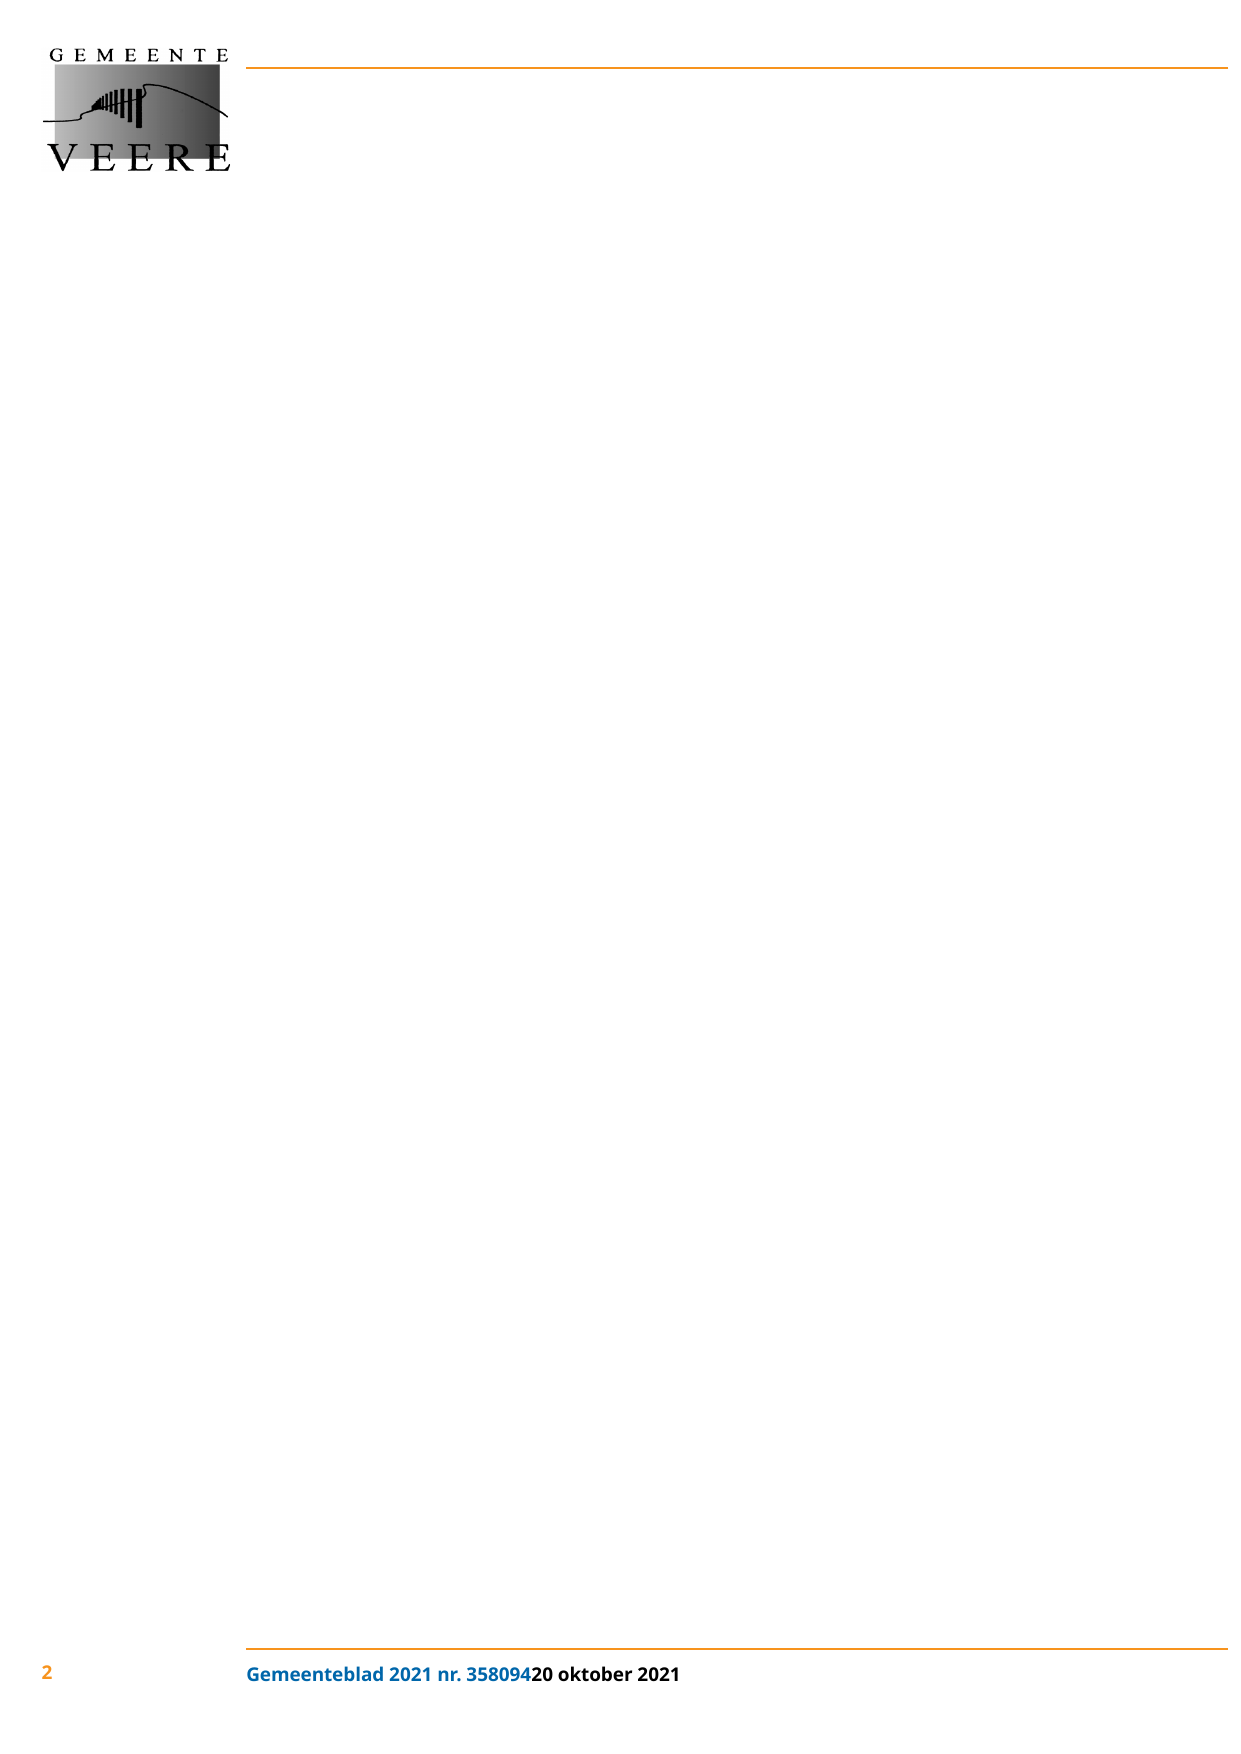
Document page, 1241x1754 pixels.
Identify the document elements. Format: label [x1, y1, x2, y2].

picture [41, 47, 231, 172]
